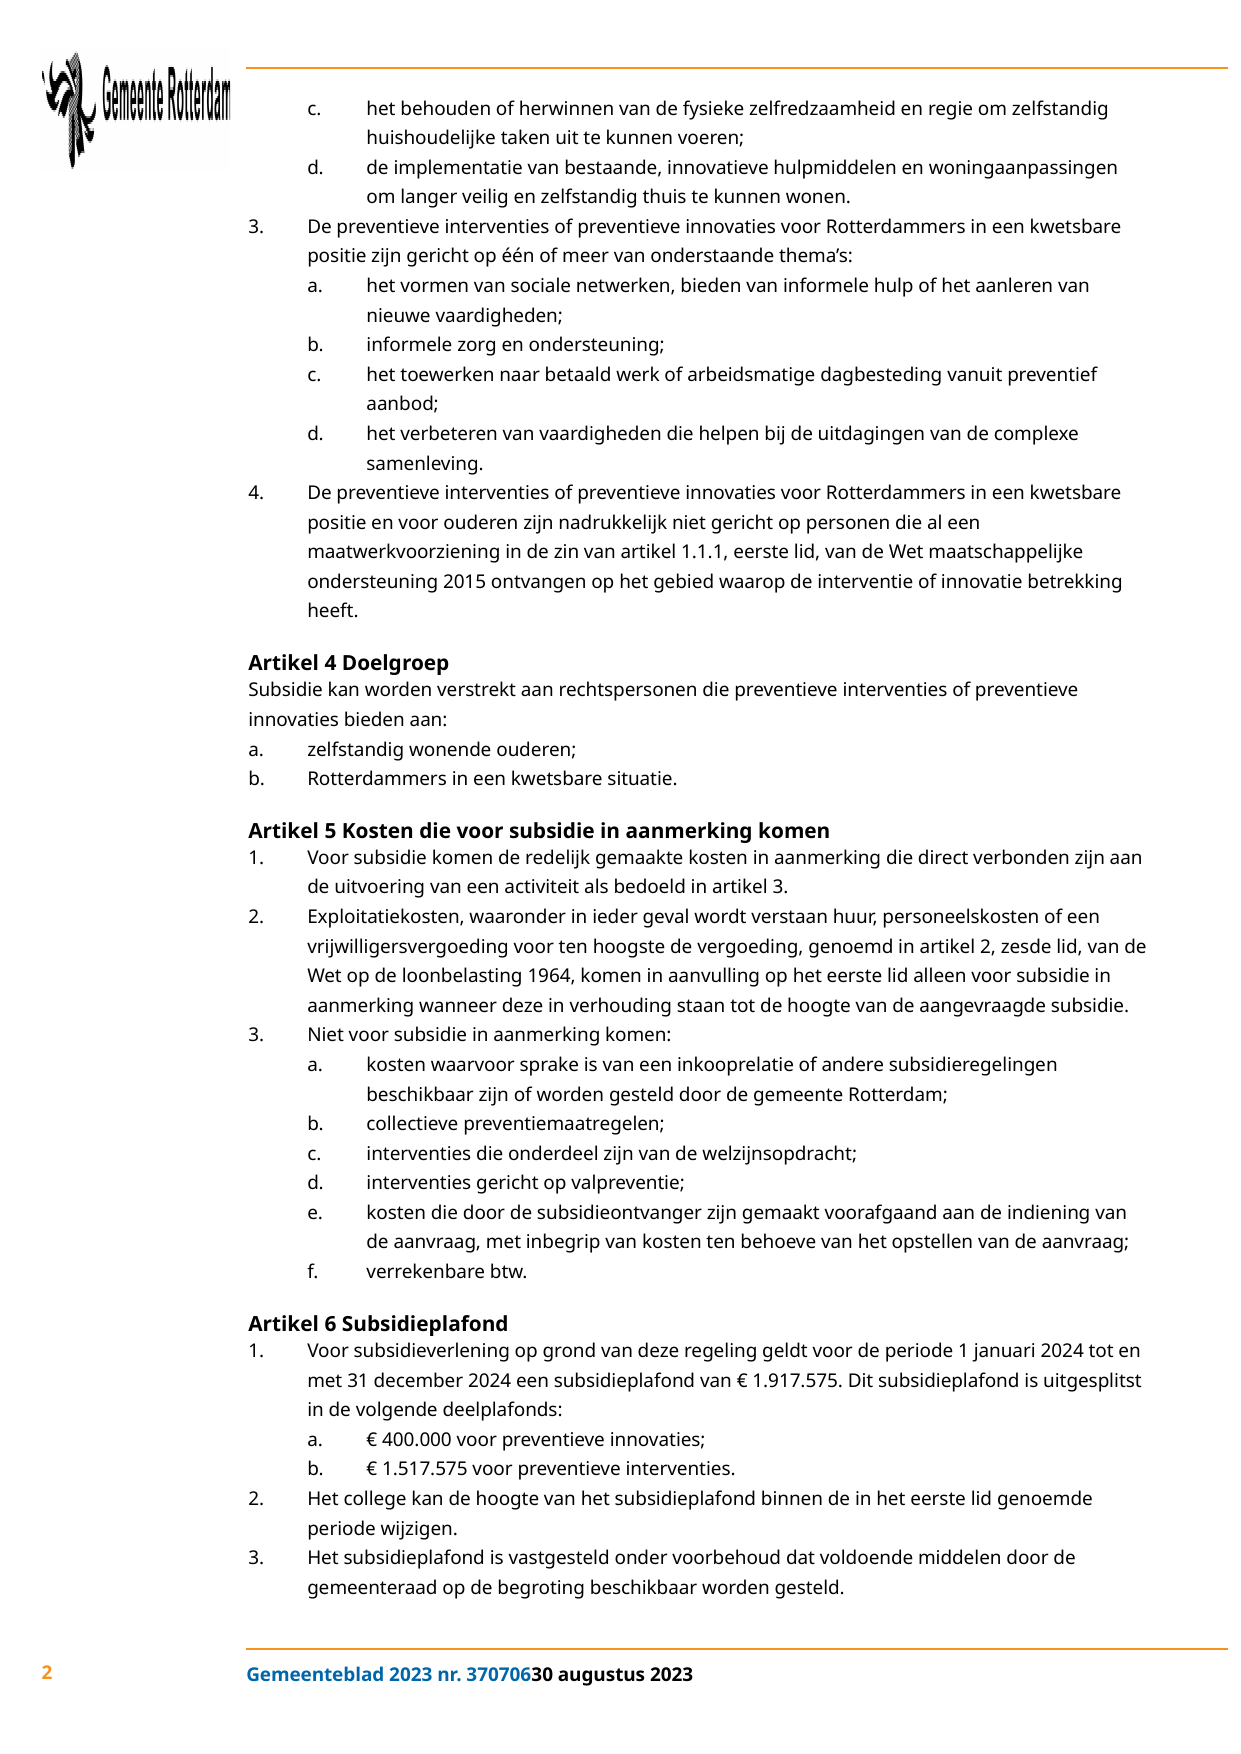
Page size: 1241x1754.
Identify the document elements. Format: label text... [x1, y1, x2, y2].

list het behouden of herwinnen van de fysieke zelfredzaamheid en regie om zelfstandig huishoudelijke taken uit te kunnen voeren; [307, 95, 1152, 150]
list Niet voor subsidie in aanmerking komen: [248, 1022, 1152, 1047]
list € 400.000 voor preventieve innovaties; [307, 1426, 1152, 1452]
list verrekenbare btw. [307, 1258, 1152, 1284]
list De preventieve interventies of preventieve innovaties voor Rotterdammers in een kwetsbare positie en voor ouderen zijn nadrukkelijk niet gericht op personen die al een maatwerkvoorziening in de zin van artikel 1.1.1, eerste lid, van de Wet maatschappelijke ondersteuning 2015 ontvangen op het gebied waarop de interventie of innovatie betrekking heeft. [248, 479, 1152, 623]
list Voor subsidie komen de redelijk gemaakte kosten in aanmerking die direct verbonden zijn aan de uitvoering van een activiteit als bedoeld in artikel 3. [248, 844, 1152, 899]
list kosten waarvoor sprake is van een inkooprelatie of andere subsidieregelingen beschikbaar zijn of worden gesteld door de gemeente Rotterdam; [307, 1051, 1152, 1107]
list De preventieve interventies of preventieve innovaties voor Rotterdammers in een kwetsbare positie zijn gericht op één of meer van onderstaande thema’s: [248, 213, 1152, 268]
text Subsidie kan worden verstrekt aan rechtspersonen die preventieve interventies of preventieve innovaties bieden aan: [248, 677, 1152, 732]
list zelfstandig wonende ouderen; [248, 736, 1152, 761]
list interventies die onderdeel zijn van de welzijnsopdracht; [307, 1140, 1152, 1166]
list collectieve preventiemaatregelen; [307, 1110, 1152, 1136]
list Het subsidieplafond is vastgesteld onder voorbehoud dat voldoende middelen door de gemeenteraad op de begroting beschikbaar worden gesteld. [248, 1544, 1152, 1599]
list Voor subsidieverlening op grond van deze regeling geldt voor de periode 1 januari 2024 tot en met 31 december 2024 een subsidieplafond van € 1.917.575. Dit subsidieplafond is uitgesplitst in de volgende deelplafonds: [248, 1337, 1152, 1422]
list het toewerken naar betaald werk of arbeidsmatige dagbesteding vanuit preventief aanbod; [307, 361, 1152, 416]
list het verbeteren van vaardigheden die helpen bij de uitdagingen van de complexe samenleving. [307, 420, 1152, 476]
list interventies gericht op valpreventie; [307, 1169, 1152, 1195]
list de implementatie van bestaande, innovatieve hulpmiddelen en woningaanpassingen om langer veilig en zelfstandig thuis te kunnen wonen. [307, 154, 1152, 209]
picture [41, 47, 231, 172]
list Exploitatiekosten, waaronder in ieder geval wordt verstaan huur, personeelskosten of een vrijwilligersvergoeding voor ten hoogste de vergoeding, genoemd in artikel 2, zesde lid, van de Wet op de loonbelasting 1964, komen in aanvulling op het eerste lid alleen voor subsidie in aanmerking wanneer deze in verhouding staan tot de hoogte van de aangevraagde subsidie. [248, 903, 1152, 1018]
list € 1.517.575 voor preventieve interventies. [307, 1456, 1152, 1481]
list informele zorg en ondersteuning; [307, 331, 1152, 357]
text Artikel 5 Kosten die voor subsidie in aanmerking komen [248, 816, 1152, 844]
list het vormen van sociale netwerken, bieden van informele hulp of het aanleren van nieuwe vaardigheden; [307, 272, 1152, 328]
text Artikel 4 Doelgroep [248, 648, 1152, 677]
list Het college kan de hoogte van het subsidieplafond binnen de in het eerste lid genoemde periode wijzigen. [248, 1485, 1152, 1540]
text Artikel 6 Subsidieplafond [248, 1309, 1152, 1337]
list Rotterdammers in een kwetsbare situatie. [248, 765, 1152, 791]
list kosten die door de subsidieontvanger zijn gemaakt voorafgaand aan de indiening van de aanvraag, met inbegrip van kosten ten behoeve van het opstellen van de aanvraag; [307, 1199, 1152, 1254]
